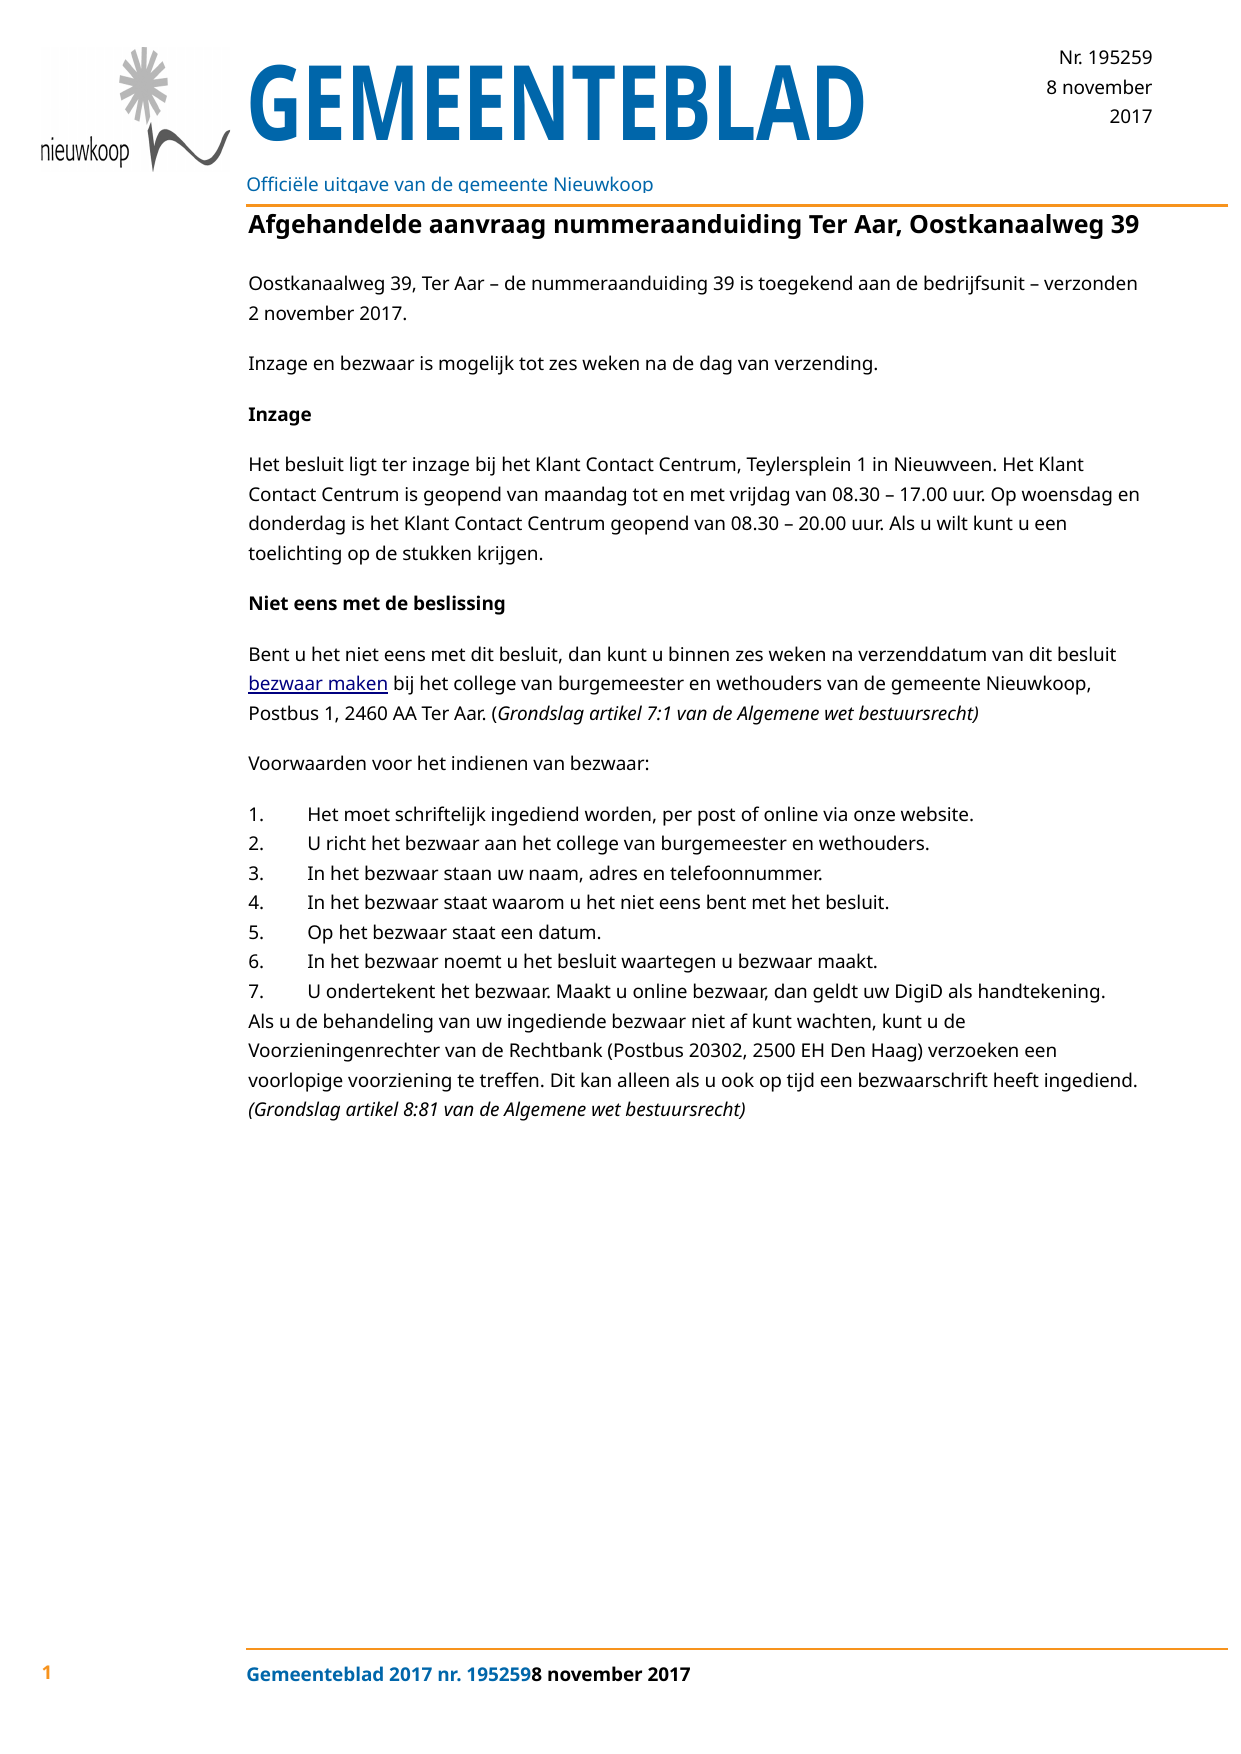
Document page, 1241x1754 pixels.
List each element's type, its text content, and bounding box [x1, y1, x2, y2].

list In het bezwaar staan uw naam, adres en telefoonnummer. [248, 860, 1152, 886]
text Afgehandelde aanvraag nummeraanduiding Ter Aar, Oostkanaalweg 39 [248, 207, 1152, 241]
list In het bezwaar noemt u het besluit waartegen u bezwaar maakt. [248, 949, 1152, 974]
list Op het bezwaar staat een datum. [248, 919, 1152, 945]
text Oostkanaalweg 39, Ter Aar – de nummeraanduiding 39 is toegekend aan de bedrijfsunit – verzonden 2 november 2017. [248, 270, 1152, 326]
list Het moet schriftelijk ingediend worden, per post of online via onze website. [248, 801, 1152, 826]
list U ondertekent het bezwaar. Maakt u online bezwaar, dan geldt uw DigiD als handtekening. [248, 978, 1152, 1004]
list In het bezwaar staat waarom u het niet eens bent met het besluit. [248, 889, 1152, 915]
picture [41, 47, 231, 172]
text Inzage en bezwaar is mogelijk tot zes weken na de dag van verzending. [248, 350, 1152, 376]
text Niet eens met de beslissing [248, 590, 1152, 616]
list U richt het bezwaar aan het college van burgemeester en wethouders. [248, 830, 1152, 856]
text Als u de behandeling van uw ingediende bezwaar niet af kunt wachten, kunt u de Voorzieningenrechter van de Rechtbank (Postbus 20302, 2500 EH Den Haag) verzoeken een voorlopige voorziening te treffen. Dit kan alleen als u ook op tijd een bezwaarschrift heeft ingediend. (Grondslag artikel 8:81 van de Algemene wet bestuursrecht) [248, 1008, 1152, 1122]
text Het besluit ligt ter inzage bij het Klant Contact Centrum, Teylersplein 1 in Nieuwveen. Het Klant Contact Centrum is geopend van maandag tot en met vrijdag van 08.30 – 17.00 uur. Op woensdag en donderdag is het Klant Contact Centrum geopend van 08.30 – 20.00 uur. Als u wilt kunt u een toelichting op de stukken krijgen. [248, 451, 1152, 566]
text Voorwaarden voor het indienen van bezwaar: [248, 750, 1152, 776]
text Inzage [248, 401, 1152, 426]
text Bent u het niet eens met dit besluit, dan kunt u binnen zes weken na verzenddatum van dit besluit bezwaar maken bij het college van burgemeester en wethouders van de gemeente Nieuwkoop, Postbus 1, 2460 AA Ter Aar. (Grondslag artikel 7:1 van de Algemene wet bestuursrecht) [248, 641, 1152, 726]
